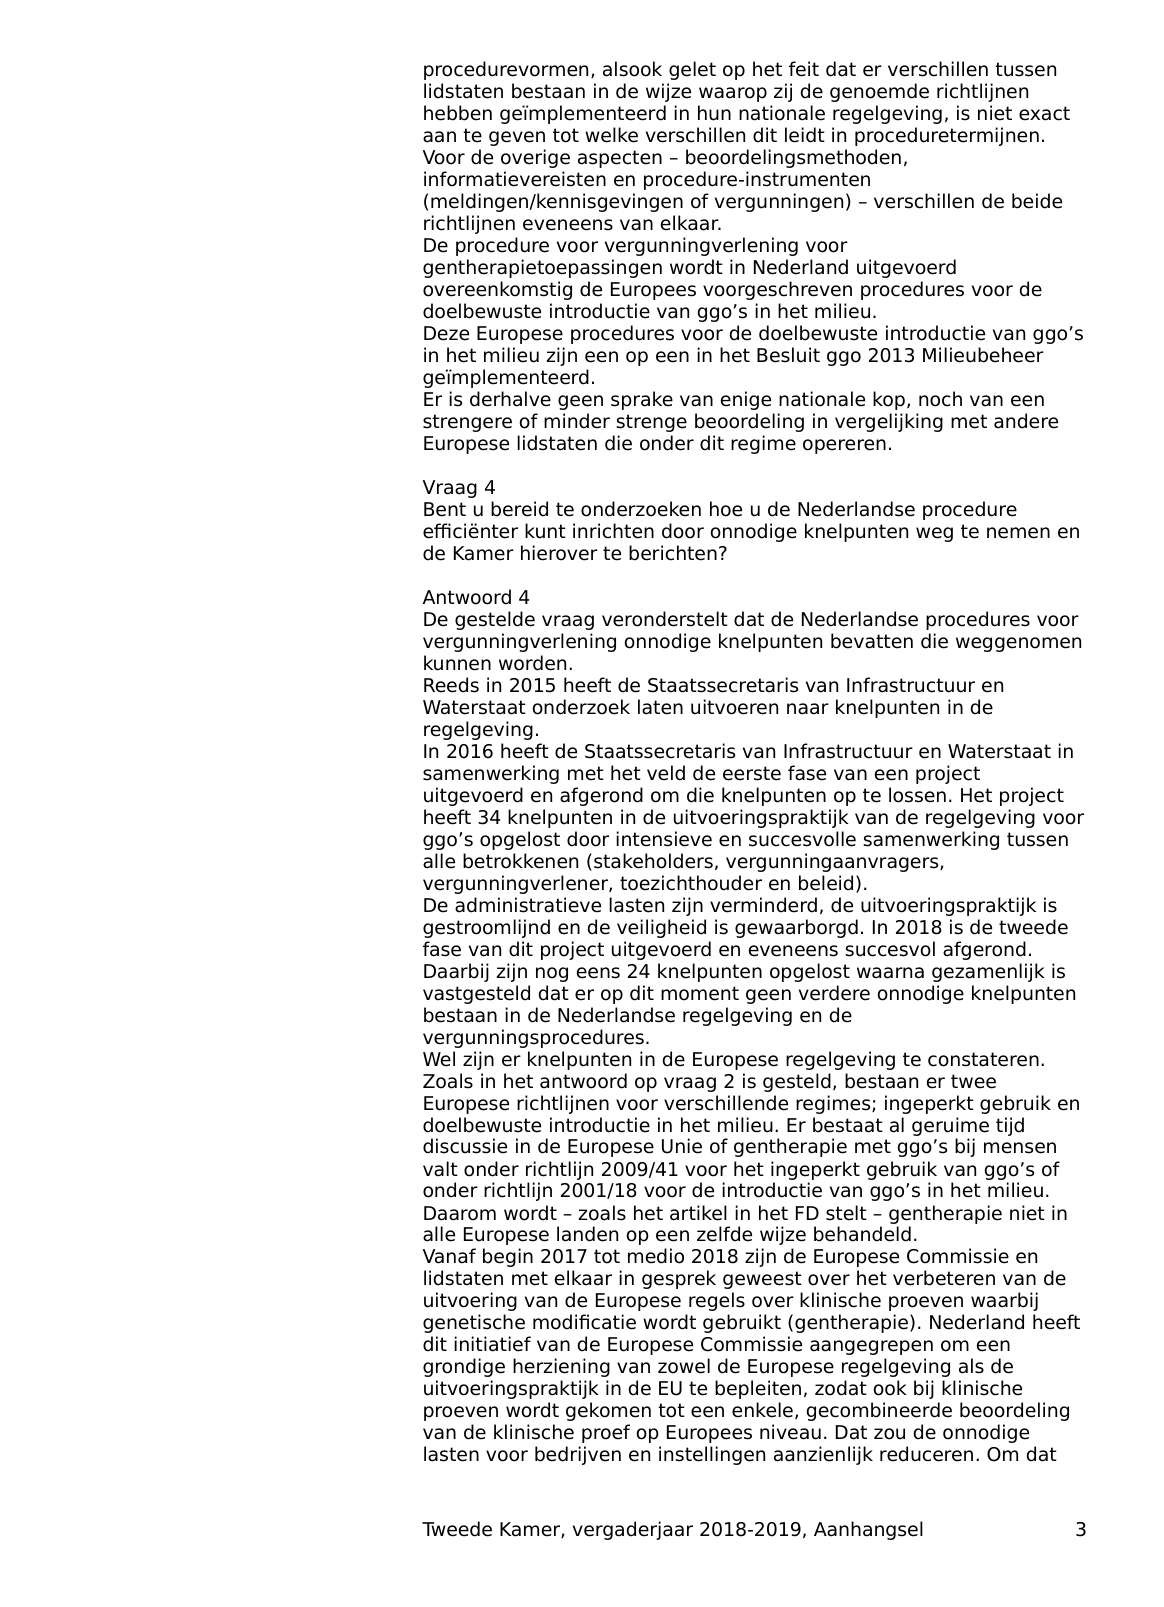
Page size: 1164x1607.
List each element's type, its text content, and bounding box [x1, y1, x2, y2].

text Voor de overige aspecten – beoordelingsmethoden, informatievereisten en procedure-instrumenten (meldingen/kennisgevingen of vergunningen) – verschillen de beide richtlijnen eveneens van elkaar. [422, 147, 1087, 235]
text Vanaf begin 2017 tot medio 2018 zijn de Europese Commissie en lidstaten met elkaar in gesprek geweest over het verbeteren van de uitvoering van de Europese regels over klinische proeven waarbij genetische modificatie wordt gebruikt (gentherapie). Nederland heeft dit initiatief van de Europese Commissie aangegrepen om een grondige herziening van zowel de Europese regelgeving als de uitvoeringspraktijk in de EU te bepleiten, zodat ook bij klinische proeven wordt gekomen tot een enkele, gecombineerde beoordeling van de klinische proef op Europees niveau. Dat zou de onnodige lasten voor bedrijven en instellingen aanzienlijk reduceren. Om dat [422, 1246, 1087, 1466]
text Bent u bereid te onderzoeken hoe u de Nederlandse procedure efficiënter kunt inrichten door onnodige knelpunten weg te nemen en de Kamer hierover te berichten? [422, 499, 1087, 565]
text procedurevormen, alsook gelet op het feit dat er verschillen tussen lidstaten bestaan in de wijze waarop zij de genoemde richtlijnen hebben geïmplementeerd in hun nationale regelgeving, is niet exact aan te geven tot welke verschillen dit leidt in proceduretermijnen. [422, 59, 1087, 147]
text Antwoord 4 [422, 587, 1087, 609]
text De administratieve lasten zijn verminderd, de uitvoeringspraktijk is gestroomlijnd en de veiligheid is gewaarborgd. In 2018 is de tweede fase van dit project uitgevoerd en eveneens succesvol afgerond. Daarbij zijn nog eens 24 knelpunten opgelost waarna gezamenlijk is vastgesteld dat er op dit moment geen verdere onnodige knelpunten bestaan in de Nederlandse regelgeving en de vergunningsprocedures. [422, 895, 1087, 1048]
text Daarom wordt – zoals het artikel in het FD stelt – gentherapie niet in alle Europese landen op een zelfde wijze behandeld. [422, 1202, 1087, 1246]
text Reeds in 2015 heeft de Staatssecretaris van Infrastructuur en Waterstaat onderzoek laten uitvoeren naar knelpunten in de regelgeving. [422, 675, 1087, 741]
text Vraag 4 [422, 477, 1087, 499]
text Er is derhalve geen sprake van enige nationale kop, noch van een strengere of minder strenge beoordeling in vergelijking met andere Europese lidstaten die onder dit regime opereren. [422, 389, 1087, 455]
text Deze Europese procedures voor de doelbewuste introductie van ggo’s in het milieu zijn een op een in het Besluit ggo 2013 Milieubeheer geïmplementeerd. [422, 323, 1087, 389]
text De procedure voor vergunningverlening voor gentherapietoepassingen wordt in Nederland uitgevoerd overeenkomstig de Europees voorgeschreven procedures voor de doelbewuste introductie van ggo’s in het milieu. [422, 235, 1087, 323]
text In 2016 heeft de Staatssecretaris van Infrastructuur en Waterstaat in samenwerking met het veld de eerste fase van een project uitgevoerd en afgerond om die knelpunten op te lossen. Het project heeft 34 knelpunten in de uitvoeringspraktijk van de regelgeving voor ggo’s opgelost door intensieve en succesvolle samenwerking tussen alle betrokkenen (stakeholders, vergunningaanvragers, vergunningverlener, toezichthouder en beleid). [422, 741, 1087, 895]
text Wel zijn er knelpunten in de Europese regelgeving te constateren. Zoals in het antwoord op vraag 2 is gesteld, bestaan er twee Europese richtlijnen voor verschillende regimes; ingeperkt gebruik en doelbewuste introductie in het milieu. Er bestaat al geruime tijd discussie in de Europese Unie of gentherapie met ggo’s bij mensen valt onder richtlijn 2009/41 voor het ingeperkt gebruik van ggo’s of onder richtlijn 2001/18 voor de introductie van ggo’s in het milieu. [422, 1048, 1087, 1202]
text De gestelde vraag veronderstelt dat de Nederlandse procedures voor vergunningverlening onnodige knelpunten bevatten die weggenomen kunnen worden. [422, 609, 1087, 675]
